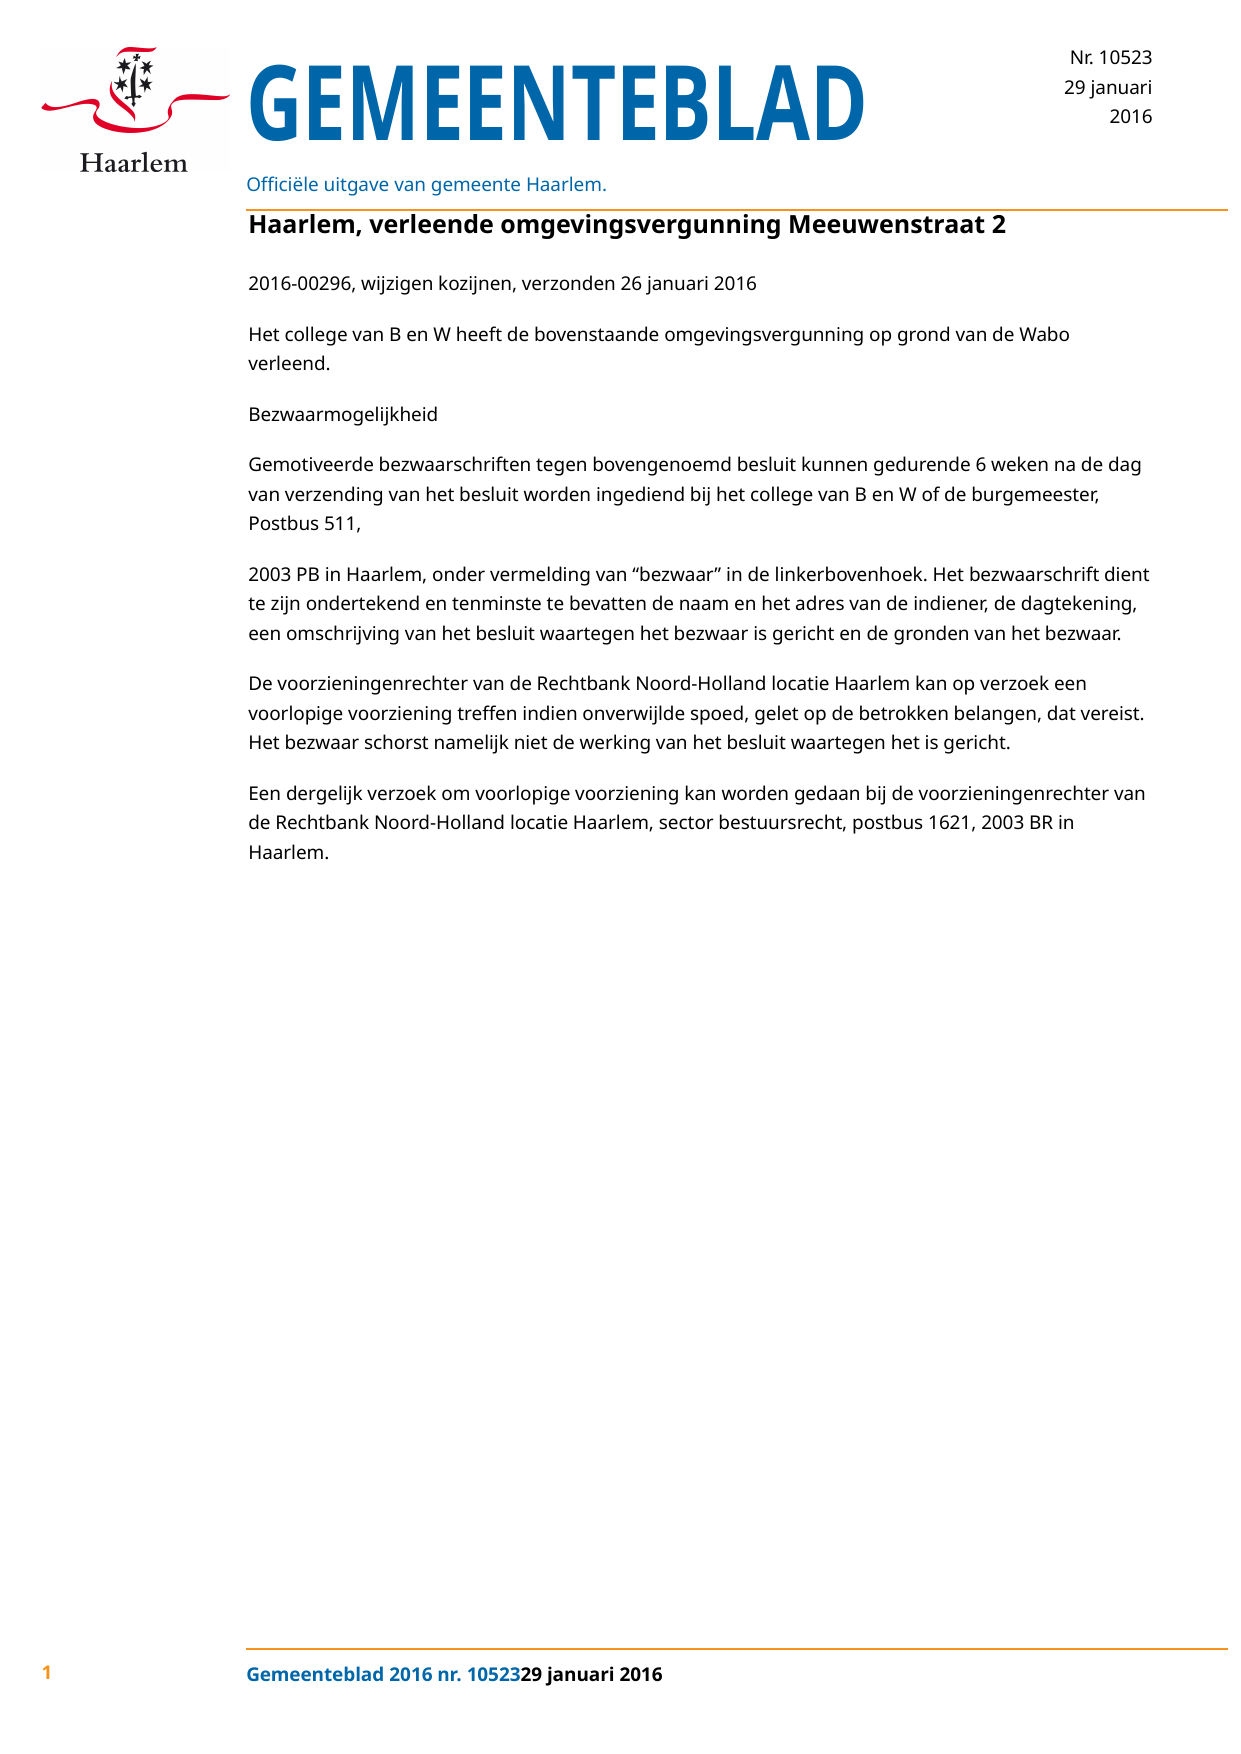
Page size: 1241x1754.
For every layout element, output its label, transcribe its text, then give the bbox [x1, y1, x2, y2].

text Een dergelijk verzoek om voorlopige voorziening kan worden gedaan bij de voorzieningenrechter van de Rechtbank Noord-Holland locatie Haarlem, sector bestuursrecht, postbus 1621, 2003 BR in Haarlem. [248, 780, 1152, 865]
text Haarlem, verleende omgevingsvergunning Meeuwenstraat 2 [248, 211, 1152, 241]
picture [41, 47, 231, 172]
text Gemotiveerde bezwaarschriften tegen bovengenoemd besluit kunnen gedurende 6 weken na de dag van verzending van het besluit worden ingediend bij het college van B en W of de burgemeester, Postbus 511, [248, 451, 1152, 536]
text Het college van B en W heeft de bovenstaande omgevingsvergunning op grond van de Wabo verleend. [248, 321, 1152, 376]
text Bezwaarmogelijkheid [248, 401, 1152, 426]
text 2016-00296, wijzigen kozijnen, verzonden 26 januari 2016 [248, 270, 1152, 296]
text De voorzieningenrechter van de Rechtbank Noord-Holland locatie Haarlem kan op verzoek een voorlopige voorziening treffen indien onverwijlde spoed, gelet op de betrokken belangen, dat vereist. Het bezwaar schorst namelijk niet de werking van het besluit waartegen het is gericht. [248, 670, 1152, 755]
text 2003 PB in Haarlem, onder vermelding van “bezwaar” in de linkerbovenhoek. Het bezwaarschrift dient te zijn ondertekend en tenminste te bevatten de naam en het adres van de indiener, de dagtekening, een omschrijving van het besluit waartegen het bezwaar is gericht en de gronden van het bezwaar. [248, 561, 1152, 646]
